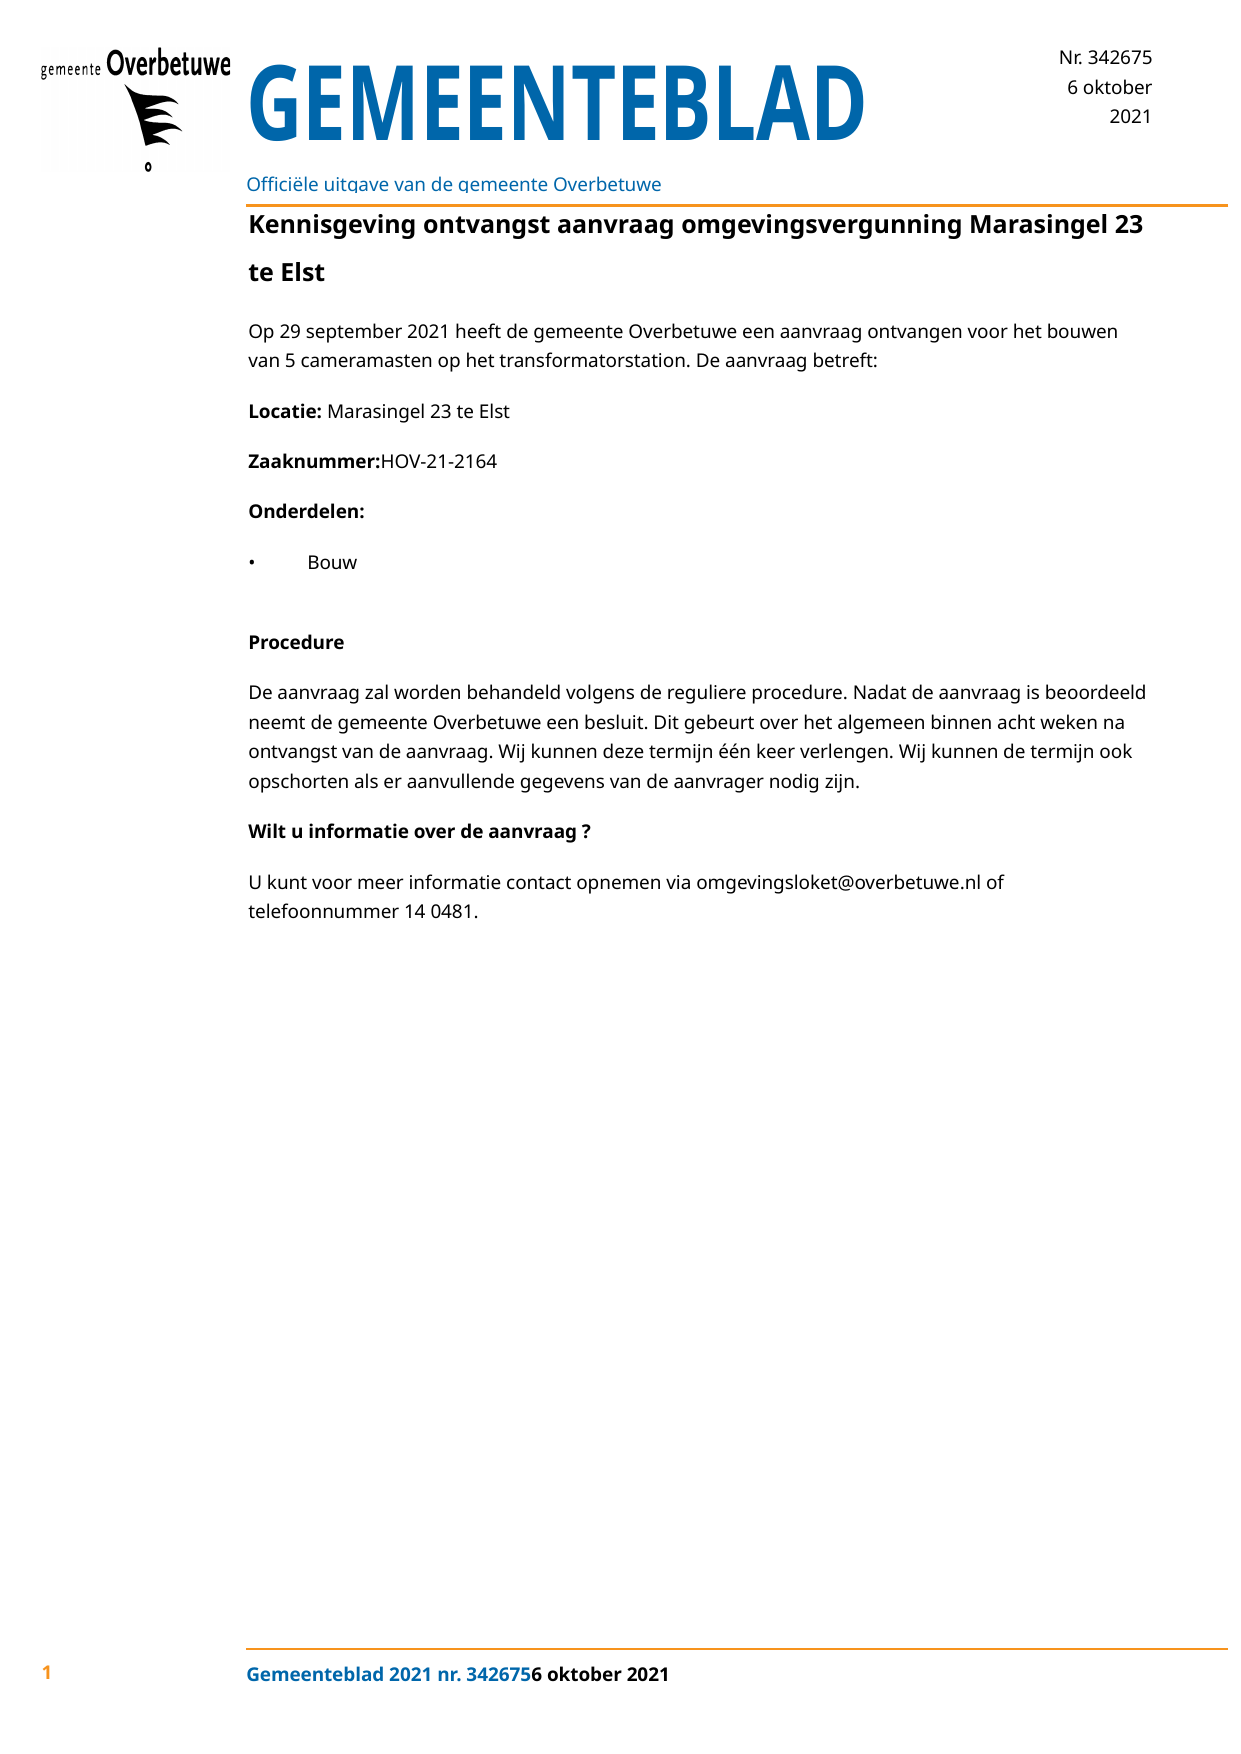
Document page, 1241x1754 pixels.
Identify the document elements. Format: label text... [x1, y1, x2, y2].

text Op 29 september 2021 heeft de gemeente Overbetuwe een aanvraag ontvangen voor het bouwen van 5 cameramasten op het transformatorstation. De aanvraag betreft: [248, 318, 1152, 373]
text Zaaknummer:HOV-21-2164 [248, 448, 1152, 474]
picture [41, 47, 231, 172]
text Kennisgeving ontvangst aanvraag omgevingsvergunning Marasingel 23 te Elst [248, 207, 1152, 288]
text Wilt u informatie over de aanvraag ? [248, 819, 1152, 844]
list Bouw [248, 549, 1152, 575]
text Onderdelen: [248, 499, 1152, 524]
text Procedure [248, 629, 1152, 655]
text De aanvraag zal worden behandeld volgens de reguliere procedure. Nadat de aanvraag is beoordeeld neemt de gemeente Overbetuwe een besluit. Dit gebeurt over het algemeen binnen acht weken na ontvangst van de aanvraag. Wij kunnen deze termijn één keer verlengen. Wij kunnen de termijn ook opschorten als er aanvullende gegevens van de aanvrager nodig zijn. [248, 679, 1152, 794]
text U kunt voor meer informatie contact opnemen via omgevingsloket@overbetuwe.nl of telefoonnummer 14 0481. [248, 869, 1152, 924]
text Locatie: Marasingel 23 te Elst [248, 398, 1152, 424]
